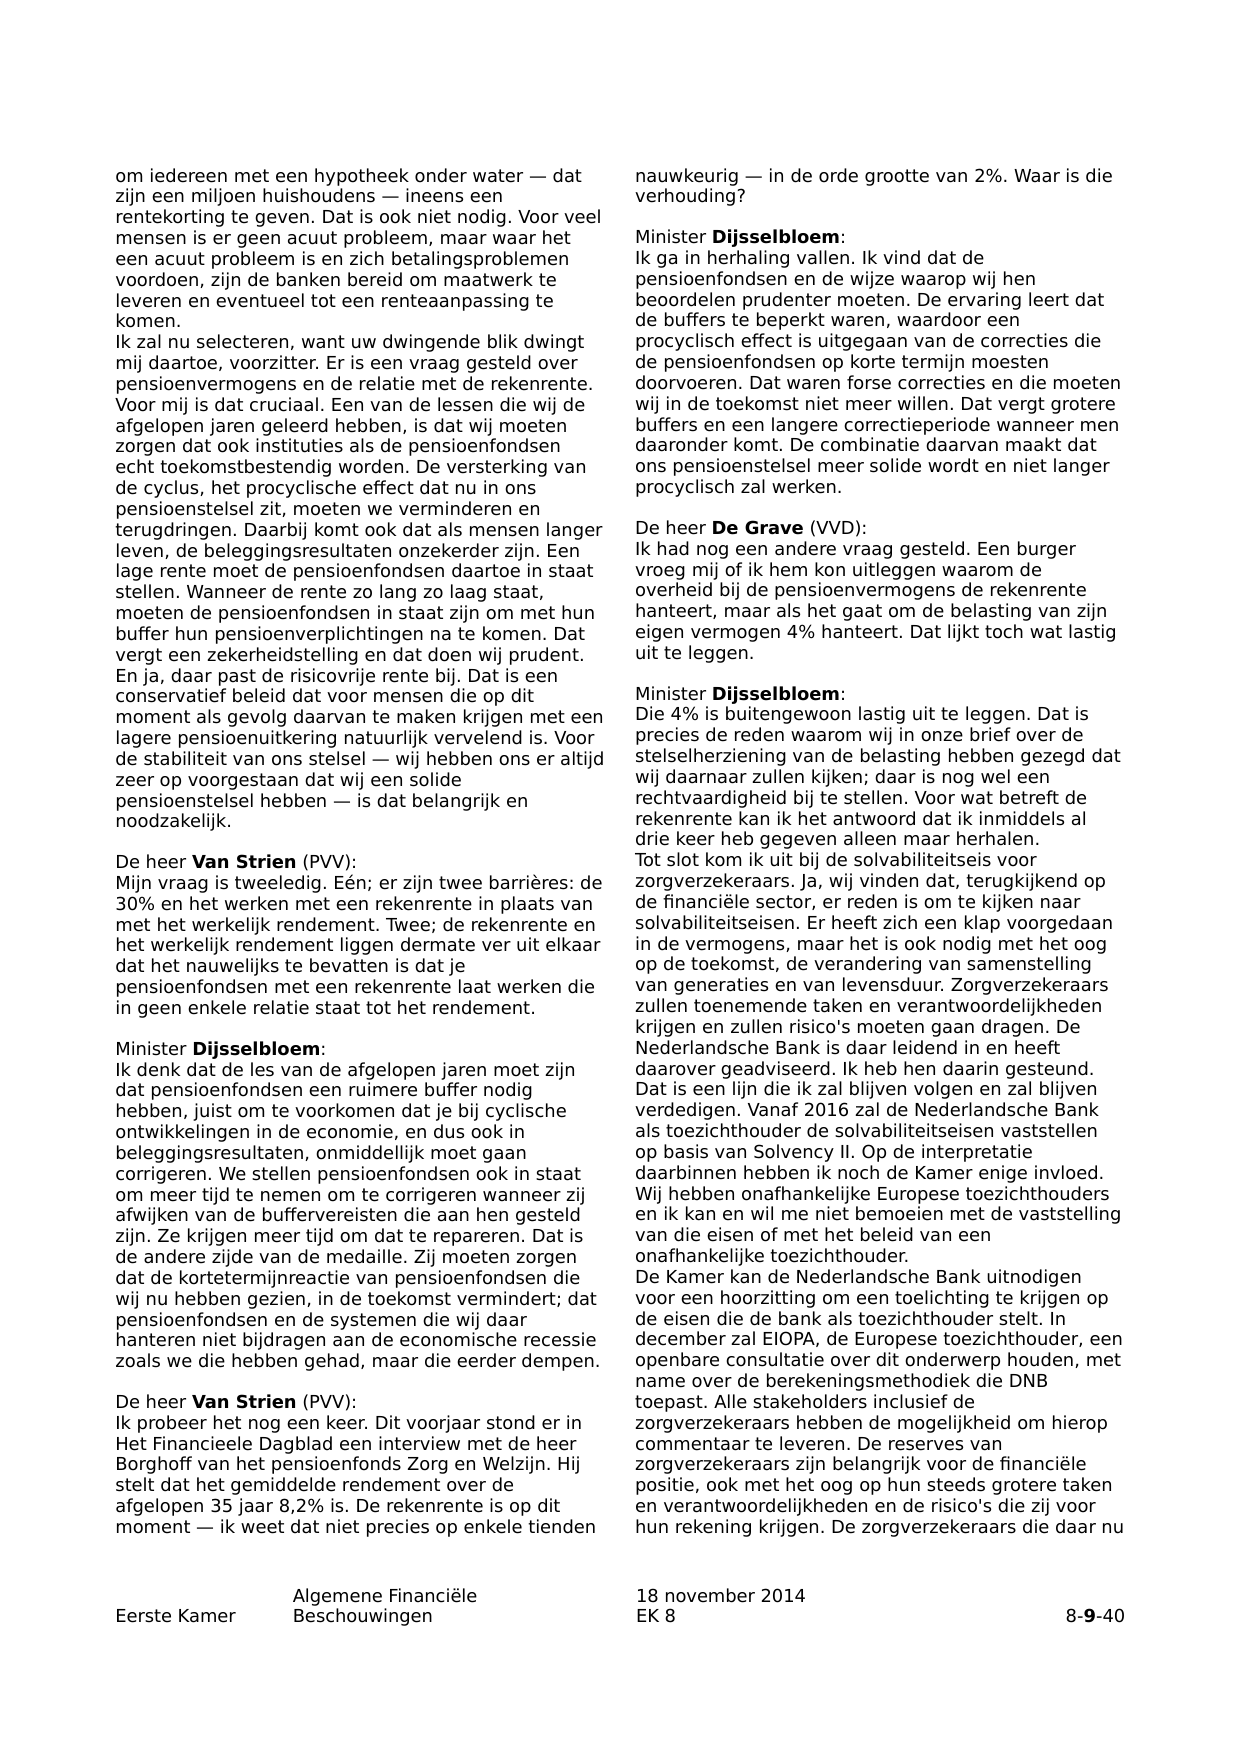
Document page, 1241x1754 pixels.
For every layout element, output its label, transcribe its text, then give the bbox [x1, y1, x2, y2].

text Ik ga in herhaling vallen. Ik vind dat de pensioenfondsen en de wijze waarop wij hen beoordelen prudenter moeten. De ervaring leert dat de buffers te beperkt waren, waardoor een procyclisch effect is uitgegaan van de correcties die de pensioenfondsen op korte termijn moesten doorvoeren. Dat waren forse correcties en die moeten wij in de toekomst niet meer willen. Dat vergt grotere buffers en een langere correctieperiode wanneer men daaronder komt. De combinatie daarvan maakt dat ons pensioenstelsel meer solide wordt en niet langer procyclisch zal werken. [635, 248, 1125, 498]
text Die 4% is buitengewoon lastig uit te leggen. Dat is precies de reden waarom wij in onze brief over de stelselherziening van de belasting hebben gezegd dat wij daarnaar zullen kijken; daar is nog wel een rechtvaardigheid bij te stellen. Voor wat betreft de rekenrente kan ik het antwoord dat ik inmiddels al drie keer heb gegeven alleen maar herhalen. [635, 704, 1125, 850]
text Minister Dijsselbloem: [635, 683, 1125, 704]
text De heer Van Strien (PVV): [115, 1392, 605, 1412]
text De Kamer kan de Nederlandsche Bank uitnodigen voor een hoorzitting om een toelichting te krijgen op de eisen die de bank als toezichthouder stelt. In december zal EIOPA, de Europese toezichthouder, een openbare consultatie over dit onderwerp houden, met name over de berekeningsmethodiek die DNB toepast. Alle stakeholders inclusief de zorgverzekeraars hebben de mogelijkheid om hierop commentaar te leveren. De reserves van zorgverzekeraars zijn belangrijk voor de financiële positie, ook met het oog op hun steeds grotere taken en verantwoordelijkheden en de risico's die zij voor hun rekening krijgen. De zorgverzekeraars die daar nu [635, 1267, 1125, 1537]
text Ik had nog een andere vraag gesteld. Een burger vroeg mij of ik hem kon uitleggen waarom de overheid bij de pensioenvermogens de rekenrente hanteert, maar als het gaat om de belasting van zijn eigen vermogen 4% hanteert. Dat lijkt toch wat lastig uit te leggen. [635, 538, 1125, 663]
text Tot slot kom ik uit bij de solvabiliteitseis voor zorgverzekeraars. Ja, wij vinden dat, terugkijkend op de financiële sector, er reden is om te kijken naar solvabiliteitseisen. Er heeft zich een klap voorgedaan in de vermogens, maar het is ook nodig met het oog op de toekomst, de verandering van samenstelling van generaties en van levensduur. Zorgverzekeraars zullen toenemende taken en verantwoordelijkheden krijgen en zullen risico's moeten gaan dragen. De Nederlandsche Bank is daar leidend in en heeft daarover geadviseerd. Ik heb hen daarin gesteund. Dat is een lijn die ik zal blijven volgen en zal blijven verdedigen. Vanaf 2016 zal de Nederlandsche Bank als toezichthouder de solvabiliteitseisen vaststellen op basis van Solvency II. Op de interpretatie daarbinnen hebben ik noch de Kamer enige invloed. Wij hebben onafhankelijke Europese toezichthouders en ik kan en wil me niet bemoeien met de vaststelling van die eisen of met het beleid van een onafhankelijke toezichthouder. [635, 850, 1125, 1267]
text De heer Van Strien (PVV): [115, 852, 605, 873]
text Ik probeer het nog een keer. Dit voorjaar stond er in Het Financieele Dagblad een interview met de heer Borghoff van het pensioenfonds Zorg en Welzijn. Hij stelt dat het gemiddelde rendement over de afgelopen 35 jaar 8,2% is. De rekenrente is op dit moment — ik weet dat niet precies op enkele tienden [115, 1412, 605, 1537]
text om iedereen met een hypotheek onder water — dat zijn een miljoen huishoudens — ineens een rentekorting te geven. Dat is ook niet nodig. Voor veel mensen is er geen acuut probleem, maar waar het een acuut probleem is en zich betalingsproblemen voordoen, zijn de banken bereid om maatwerk te leveren en eventueel tot een renteaanpassing te komen. [115, 165, 605, 332]
text Ik zal nu selecteren, want uw dwingende blik dwingt mij daartoe, voorzitter. Er is een vraag gesteld over pensioenvermogens en de relatie met de rekenrente. Voor mij is dat cruciaal. Een van de lessen die wij de afgelopen jaren geleerd hebben, is dat wij moeten zorgen dat ook instituties als de pensioenfondsen echt toekomstbestendig worden. De versterking van de cyclus, het procyclische effect dat nu in ons pensioenstelsel zit, moeten we verminderen en terugdringen. Daarbij komt ook dat als mensen langer leven, de beleggingsresultaten onzekerder zijn. Een lage rente moet de pensioenfondsen daartoe in staat stellen. Wanneer de rente zo lang zo laag staat, moeten de pensioenfondsen in staat zijn om met hun buffer hun pensioenverplichtingen na te komen. Dat vergt een zekerheidstelling en dat doen wij prudent. En ja, daar past de risicovrije rente bij. Dat is een conservatief beleid dat voor mensen die op dit moment als gevolg daarvan te maken krijgen met een lagere pensioenuitkering natuurlijk vervelend is. Voor de stabiliteit van ons stelsel — wij hebben ons er altijd zeer op voorgestaan dat wij een solide pensioenstelsel hebben — is dat belangrijk en noodzakelijk. [115, 332, 605, 832]
text nauwkeurig — in de orde grootte van 2%. Waar is die verhouding? [635, 165, 1125, 207]
text Ik denk dat de les van de afgelopen jaren moet zijn dat pensioenfondsen een ruimere buffer nodig hebben, juist om te voorkomen dat je bij cyclische ontwikkelingen in de economie, en dus ook in beleggingsresultaten, onmiddellijk moet gaan corrigeren. We stellen pensioenfondsen ook in staat om meer tijd te nemen om te corrigeren wanneer zij afwijken van de buffervereisten die aan hen gesteld zijn. Ze krijgen meer tijd om dat te repareren. Dat is de andere zijde van de medaille. Zij moeten zorgen dat de kortetermijnreactie van pensioenfondsen die wij nu hebben gezien, in de toekomst vermindert; dat pensioenfondsen en de systemen die wij daar hanteren niet bijdragen aan de economische recessie zoals we die hebben gehad, maar die eerder dempen. [115, 1059, 605, 1372]
text Mijn vraag is tweeledig. Eén; er zijn twee barrières: de 30% en het werken met een rekenrente in plaats van met het werkelijk rendement. Twee; de rekenrente en het werkelijk rendement liggen dermate ver uit elkaar dat het nauwelijks te bevatten is dat je pensioenfondsen met een rekenrente laat werken die in geen enkele relatie staat tot het rendement. [115, 873, 605, 1018]
text De heer De Grave (VVD): [635, 518, 1125, 538]
text Minister Dijsselbloem: [115, 1038, 605, 1059]
text Minister Dijsselbloem: [635, 227, 1125, 248]
